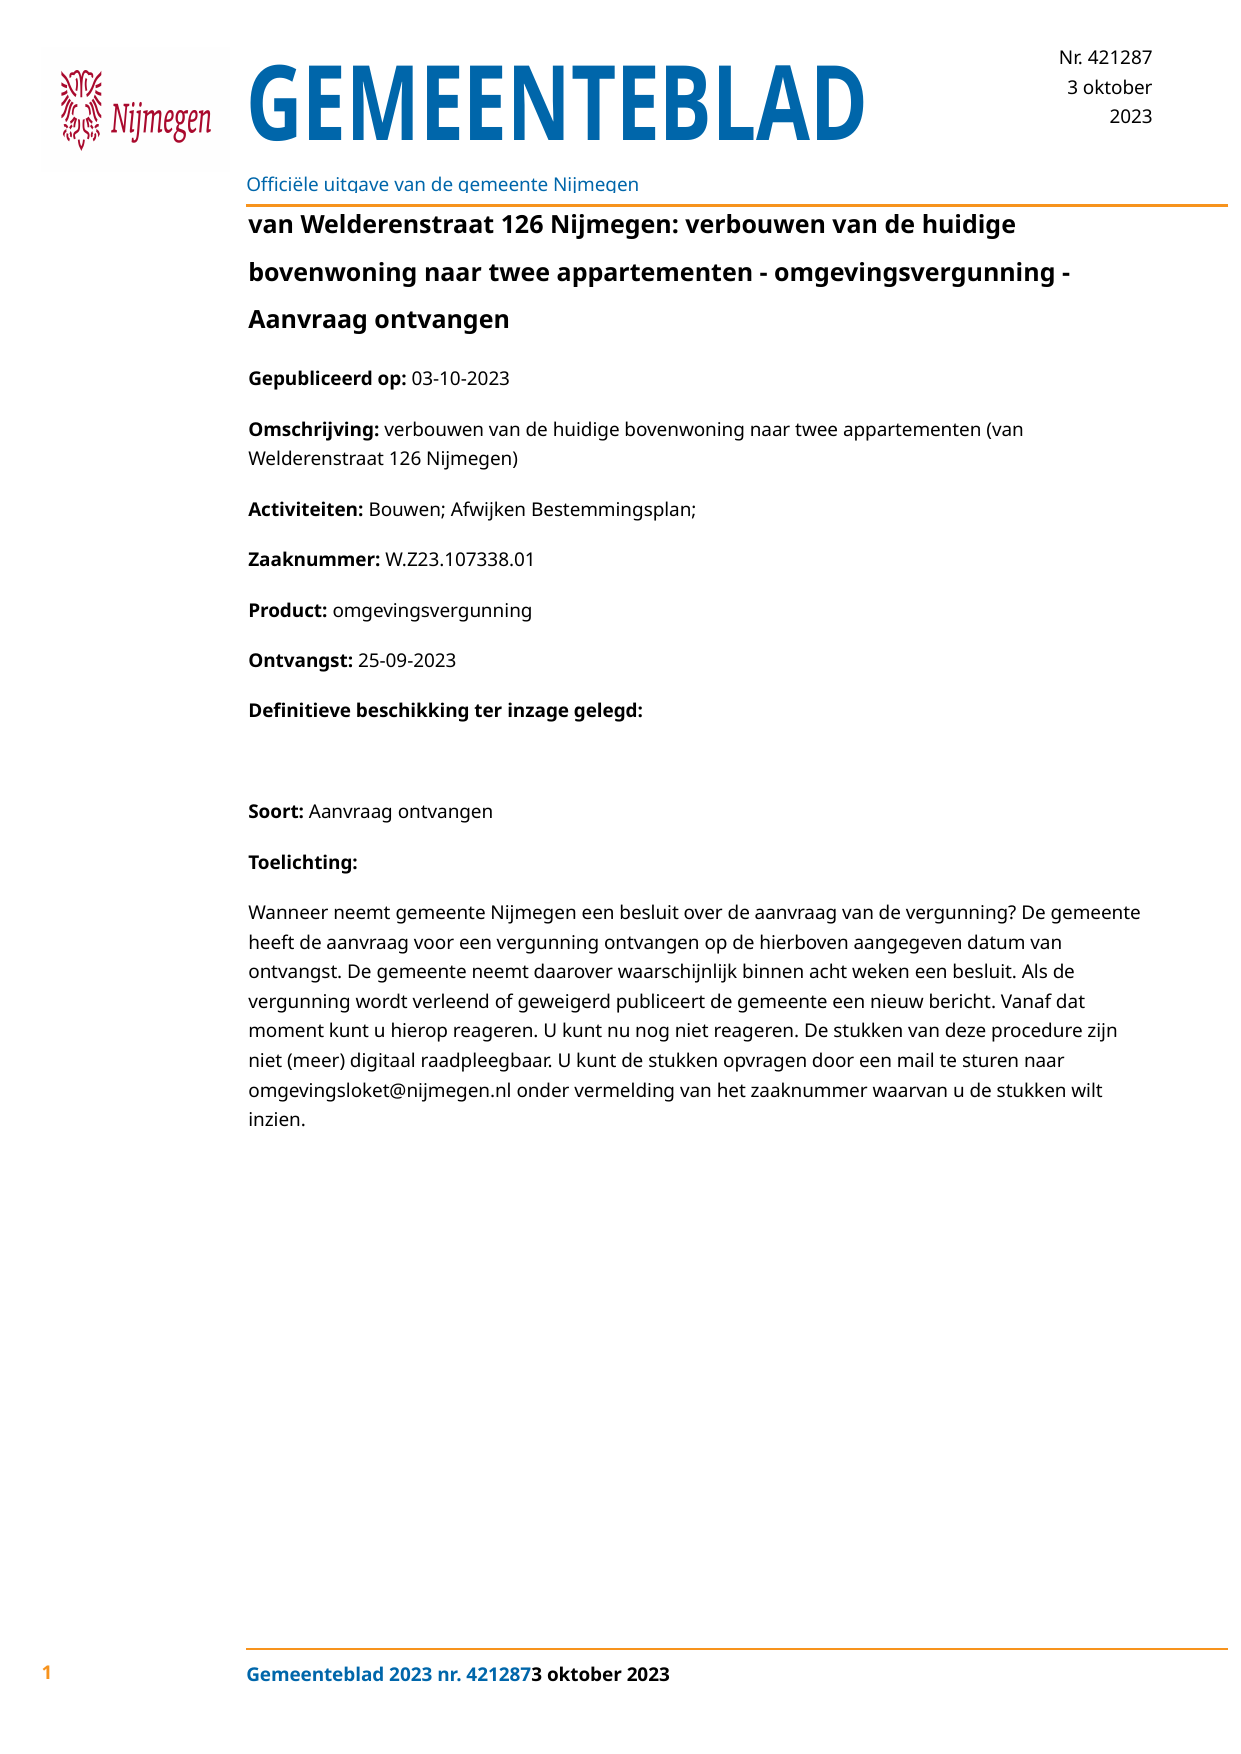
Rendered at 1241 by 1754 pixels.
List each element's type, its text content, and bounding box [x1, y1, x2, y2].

text Wanneer neemt gemeente Nijmegen een besluit over de aanvraag van de vergunning? De gemeente heeft de aanvraag voor een vergunning ontvangen op de hierboven aangegeven datum van ontvangst. De gemeente neemt daarover waarschijnlijk binnen acht weken een besluit. Als de vergunning wordt verleend of geweigerd publiceert de gemeente een nieuw bericht. Vanaf dat moment kunt u hierop reageren. U kunt nu nog niet reageren. De stukken van deze procedure zijn niet (meer) digitaal raadpleegbaar. U kunt de stukken opvragen door een mail te sturen naar omgevingsloket@nijmegen.nl onder vermelding van het zaaknummer waarvan u de stukken wilt inzien. [248, 899, 1152, 1132]
text Activiteiten: Bouwen; Afwijken Bestemmingsplan; [248, 496, 1152, 522]
text Soort: Aanvraag ontvangen [248, 798, 1152, 824]
picture [41, 47, 231, 172]
text Ontvangst: 25-09-2023 [248, 647, 1152, 673]
text van Welderenstraat 126 Nijmegen: verbouwen van de huidige bovenwoning naar twee appartementen - omgevingsvergunning - Aanvraag ontvangen [248, 207, 1152, 336]
text Zaaknummer: W.Z23.107338.01 [248, 546, 1152, 572]
text Omschrijving: verbouwen van de huidige bovenwoning naar twee appartementen (van Welderenstraat 126 Nijmegen) [248, 416, 1152, 471]
text Gepubliceerd op: 03-10-2023 [248, 366, 1152, 391]
text Toelichting: [248, 849, 1152, 874]
text Definitieve beschikking ter inzage gelegd: [248, 698, 1152, 723]
text Product: omgevingsvergunning [248, 597, 1152, 622]
